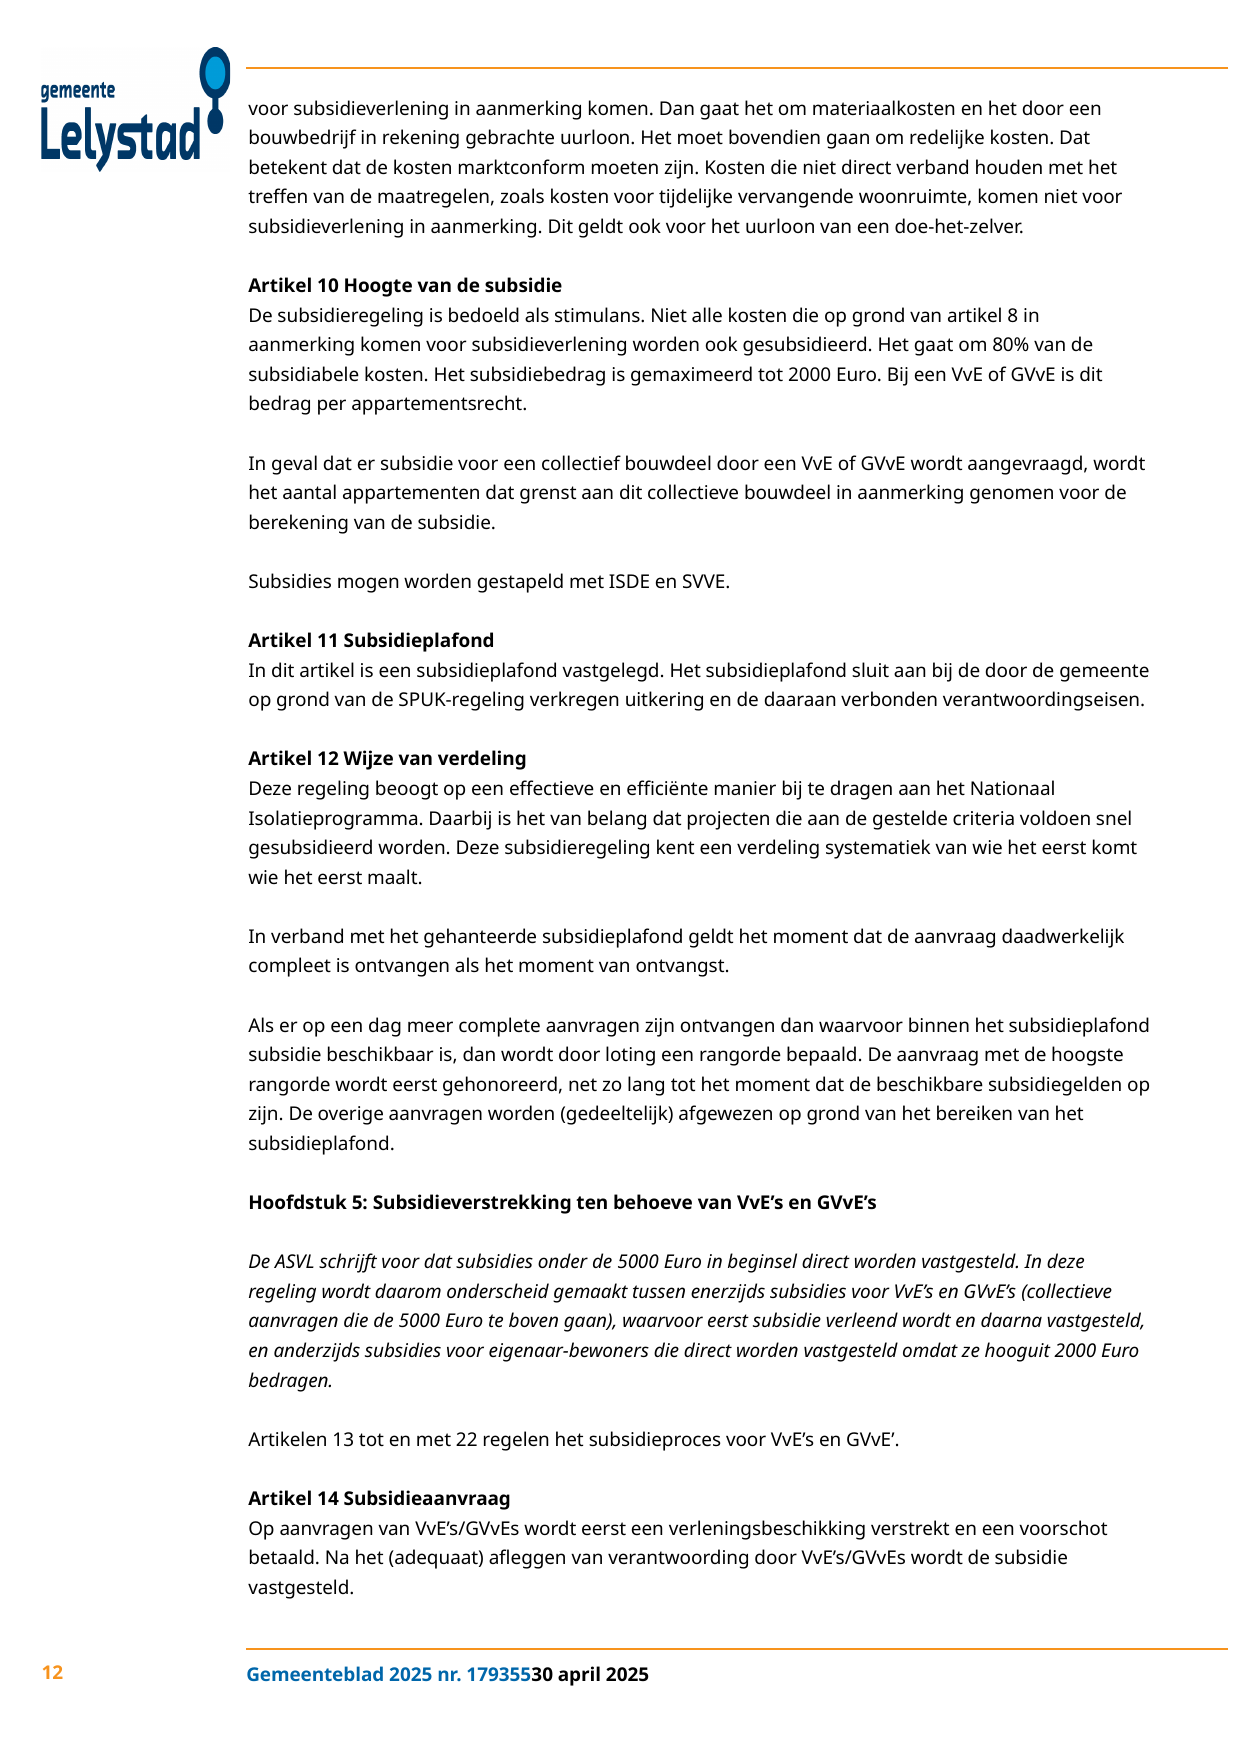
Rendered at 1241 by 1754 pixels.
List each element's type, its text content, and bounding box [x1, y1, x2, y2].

text Subsidies mogen worden gestapeld met ISDE en SVVE. [248, 568, 1152, 594]
text Als er op een dag meer complete aanvragen zijn ontvangen dan waarvoor binnen het subsidieplafond subsidie beschikbaar is, dan wordt door loting een rangorde bepaald. De aanvraag met de hoogste rangorde wordt eerst gehonoreerd, net zo lang tot het moment dat de beschikbare subsidiegelden op zijn. De overige aanvragen worden (gedeeltelijk) afgewezen op grond van het bereiken van het subsidieplafond. [248, 1012, 1152, 1156]
text Deze regeling beoogt op een effectieve en efficiënte manier bij te dragen aan het Nationaal Isolatieprogramma. Daarbij is het van belang dat projecten die aan de gestelde criteria voldoen snel gesubsidieerd worden. Deze subsidieregeling kent een verdeling systematiek van wie het eerst komt wie het eerst maalt. [248, 775, 1152, 890]
picture [41, 47, 231, 172]
text Hoofdstuk 5: Subsidieverstrekking ten behoeve van VvE’s en GVvE’s [248, 1189, 1152, 1215]
text In dit artikel is een subsidieplafond vastgelegd. Het subsidieplafond sluit aan bij de door de gemeente op grond van de SPUK-regeling verkregen uitkering en de daaraan verbonden verantwoordingseisen. [248, 657, 1152, 712]
text In verband met het gehanteerde subsidieplafond geldt het moment dat de aanvraag daadwerkelijk compleet is ontvangen als het moment van ontvangst. [248, 923, 1152, 978]
text Artikel 11 Subsidieplafond [248, 627, 1152, 653]
text De subsidieregeling is bedoeld als stimulans. Niet alle kosten die op grond van artikel 8 in aanmerking komen voor subsidieverlening worden ook gesubsidieerd. Het gaat om 80% van de subsidiabele kosten. Het subsidiebedrag is gemaximeerd tot 2000 Euro. Bij een VvE of GVvE is dit bedrag per appartementsrecht. [248, 302, 1152, 416]
text voor subsidieverlening in aanmerking komen. Dan gaat het om materiaalkosten en het door een bouwbedrijf in rekening gebrachte uurloon. Het moet bovendien gaan om redelijke kosten. Dat betekent dat de kosten marktconform moeten zijn. Kosten die niet direct verband houden met het treffen van de maatregelen, zoals kosten voor tijdelijke vervangende woonruimte, komen niet voor subsidieverlening in aanmerking. Dit geldt ook voor het uurloon van een doe-het-zelver. [248, 95, 1152, 239]
text Artikel 10 Hoogte van de subsidie [248, 272, 1152, 298]
text Artikelen 13 tot en met 22 regelen het subsidieproces voor VvE’s en GVvE’. [248, 1426, 1152, 1452]
text De ASVL schrijft voor dat subsidies onder de 5000 Euro in beginsel direct worden vastgesteld. In deze regeling wordt daarom onderscheid gemaakt tussen enerzijds subsidies voor VvE’s en GVvE’s (collectieve aanvragen die de 5000 Euro te boven gaan), waarvoor eerst subsidie verleend wordt en daarna vastgesteld, en anderzijds subsidies voor eigenaar-bewoners die direct worden vastgesteld omdat ze hooguit 2000 Euro bedragen. [248, 1248, 1152, 1393]
text Artikel 12 Wijze van verdeling [248, 746, 1152, 771]
text In geval dat er subsidie voor een collectief bouwdeel door een VvE of GVvE wordt aangevraagd, wordt het aantal appartementen dat grenst aan dit collectieve bouwdeel in aanmerking genomen voor de berekening van de subsidie. [248, 450, 1152, 535]
text Op aanvragen van VvE’s/GVvEs wordt eerst een verleningsbeschikking verstrekt en een voorschot betaald. Na het (adequaat) afleggen van verantwoording door VvE’s/GVvEs wordt de subsidie vastgesteld. [248, 1515, 1152, 1600]
text Artikel 14 Subsidieaanvraag [248, 1485, 1152, 1511]
